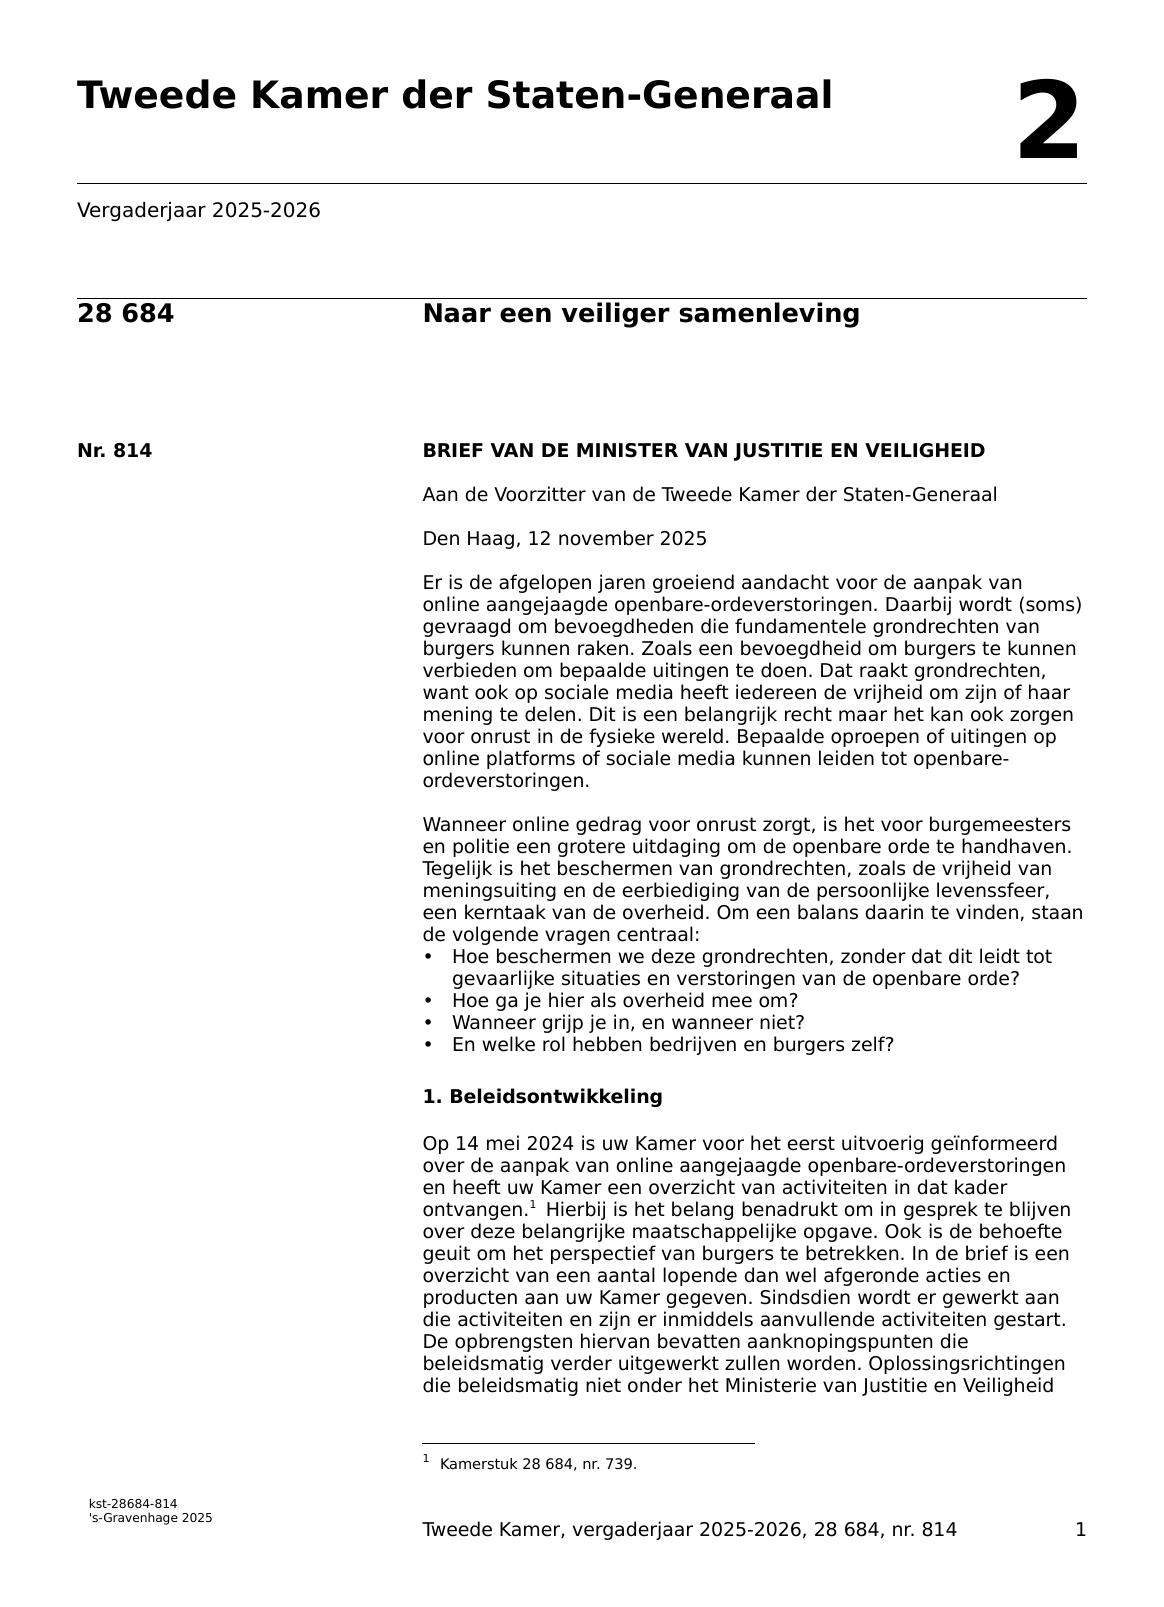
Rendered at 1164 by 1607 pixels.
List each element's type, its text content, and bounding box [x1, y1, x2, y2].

text • En welke rol hebben bedrijven en burgers zelf? [422, 1034, 1087, 1056]
table_header Tweede Kamer der Staten-Generaal [77, 59, 886, 183]
text • Wanneer grijp je in, en wanneer niet? [422, 1012, 1087, 1034]
subtitle 28 684 Naar een veiliger samenleving [77, 299, 1087, 329]
text Kamerstuk 28 684, nr. 739. [422, 1452, 1087, 1474]
text • Hoe ga je hier als overheid mee om? [422, 990, 1087, 1012]
text Wanneer online gedrag voor onrust zorgt, is het voor burgemeesters en politie een grotere uitdaging om de openbare orde te handhaven. Tegelijk is het beschermen van grondrechten, zoals de vrijheid van meningsuiting en de eerbiediging van de persoonlijke levenssfeer, een kerntaak van de overheid. Om een balans daarin te vinden, staan de volgende vragen centraal: [422, 814, 1087, 946]
text 's-Gravenhage 2025 [88, 1511, 323, 1525]
text Er is de afgelopen jaren groeiend aandacht voor de aanpak van online aangejaagde openbare-ordeverstoringen. Daarbij wordt (soms) gevraagd om bevoegdheden die fundamentele grondrechten van burgers kunnen raken. Zoals een bevoegdheid om burgers te kunnen verbieden om bepaalde uitingen te doen. Dat raakt grondrechten, want ook op sociale media heeft iedereen de vrijheid om zijn of haar mening te delen. Dit is een belangrijk recht maar het kan ook zorgen voor onrust in de fysieke wereld. Bepaalde oproepen of uitingen op online platforms of sociale media kunnen leiden tot openbare-ordeverstoringen. [422, 572, 1087, 792]
subtitle 1. Beleidsontwikkeling [422, 1086, 1087, 1108]
text Den Haag, 12 november 2025 [422, 528, 1087, 550]
text Op 14 mei 2024 is uw Kamer voor het eerst uitvoerig geïnformeerd over de aanpak van online aangejaagde openbare-ordeverstoringen en heeft uw Kamer een overzicht van activiteiten in dat kader ontvangen. Hierbij is het belang benadrukt om in gesprek te blijven over deze belangrijke maatschappelijke opgave. Ook is de behoefte geuit om het perspectief van burgers te betrekken. In de brief is een overzicht van een aantal lopende dan wel afgeronde acties en producten aan uw Kamer gegeven. Sindsdien wordt er gewerkt aan die activiteiten en zijn er inmiddels aanvullende activiteiten gestart. De opbrengsten hiervan bevatten aanknopingspunten die beleidsmatig verder uitgewerkt zullen worden. Oplossingsrichtingen die beleidsmatig niet onder het Ministerie van Justitie en Veiligheid [422, 1133, 1087, 1397]
subtitle Nr. 814 BRIEF VAN DE MINISTER VAN JUSTITIE EN VEILIGHEID [77, 440, 1087, 462]
text Aan de Voorzitter van de Tweede Kamer der Staten-Generaal [422, 484, 1087, 506]
table_header 2 [886, 59, 1087, 183]
text • Hoe beschermen we deze grondrechten, zonder dat dit leidt tot gevaarlijke situaties en verstoringen van de openbare orde? [422, 946, 1087, 990]
table_cell Vergaderjaar 2025-2026 [77, 184, 1087, 298]
text kst-28684-814 [88, 1497, 323, 1511]
